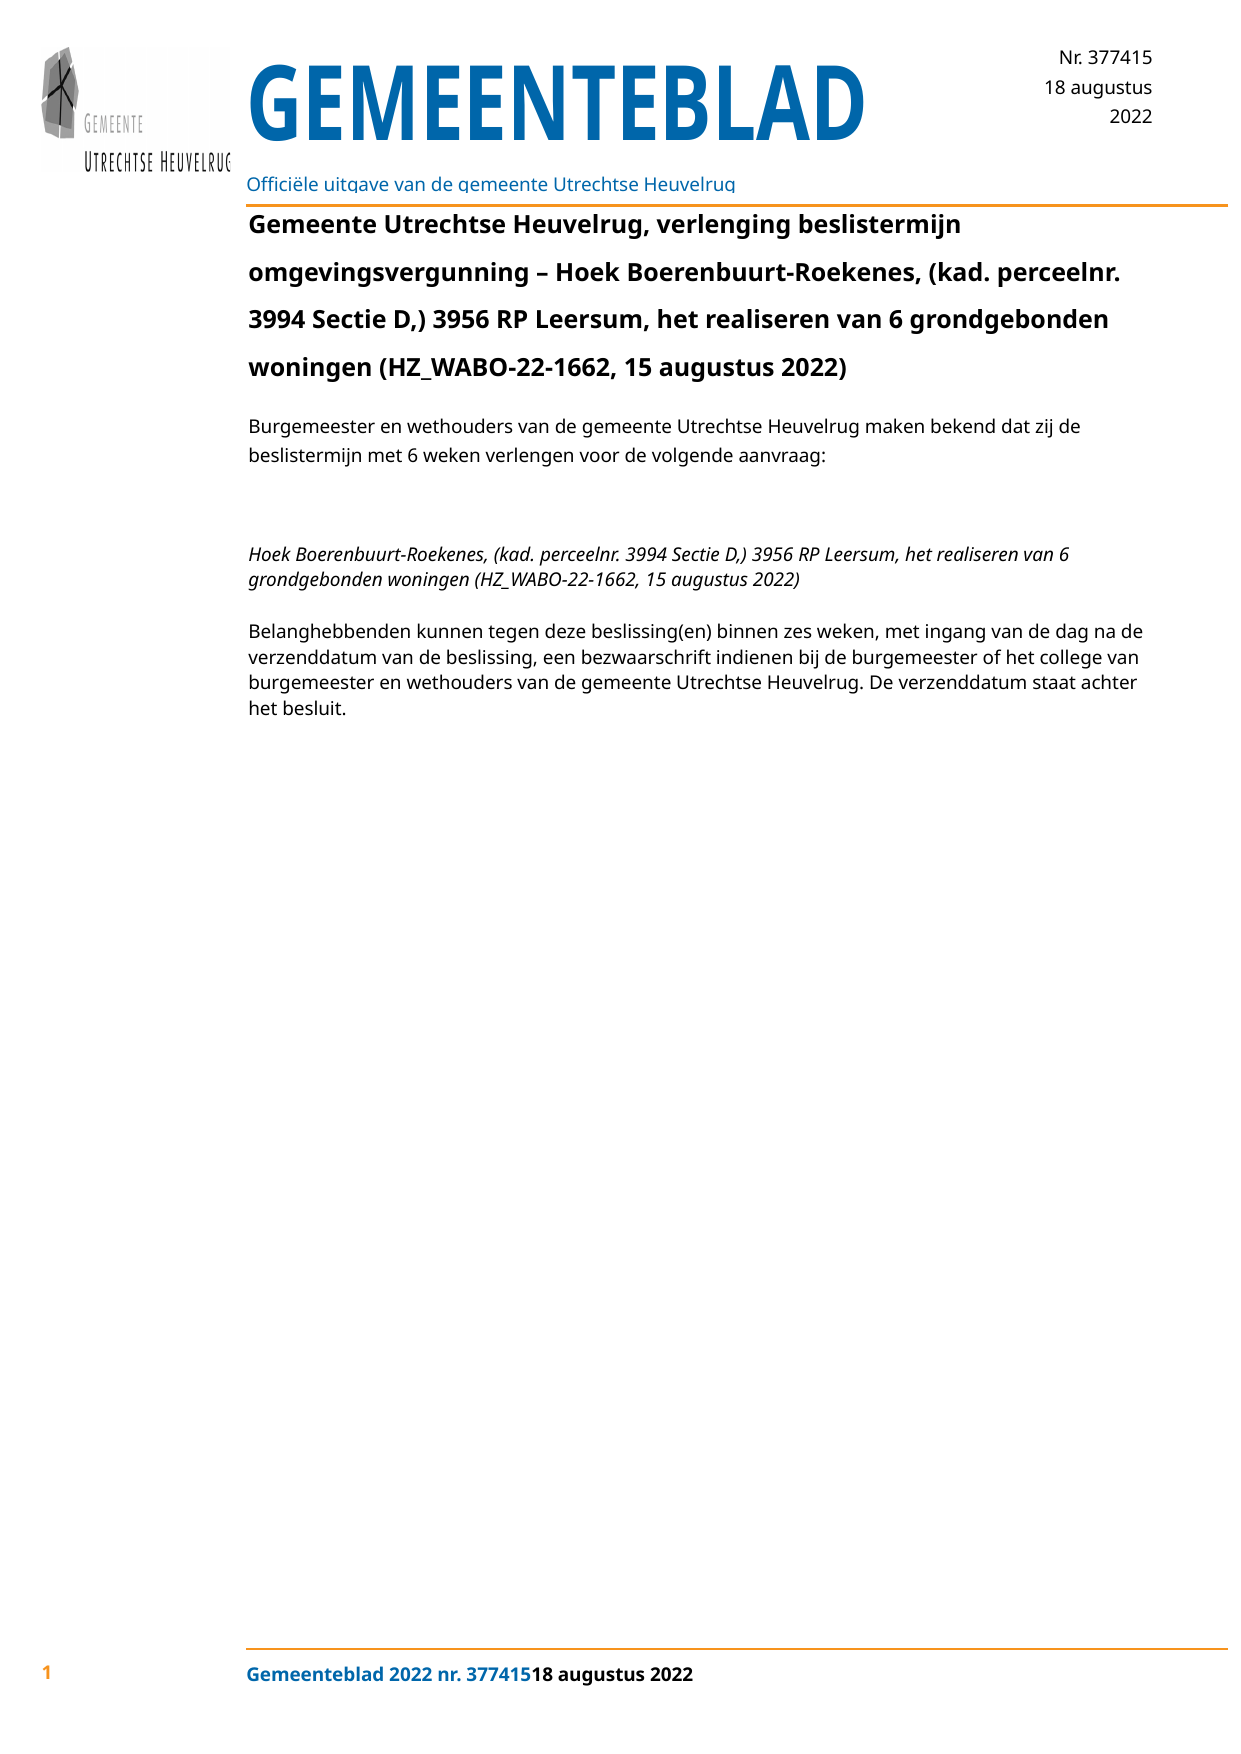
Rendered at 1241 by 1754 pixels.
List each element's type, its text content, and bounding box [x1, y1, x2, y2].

picture [41, 47, 231, 172]
text Gemeente Utrechtse Heuvelrug, verlenging beslistermijn omgevingsvergunning – Hoek Boerenbuurt-Roekenes, (kad. perceelnr. 3994 Sectie D,) 3956 RP Leersum, het realiseren van 6 grondgebonden woningen (HZ_WABO-22-1662, 15 augustus 2022) [248, 207, 1152, 384]
text Belanghebbenden kunnen tegen deze beslissing(en) binnen zes weken, met ingang van de dag na de verzenddatum van de beslissing, een bezwaarschrift indienen bij de burgemeester of het college van burgemeester en wethouders van de gemeente Utrechtse Heuvelrug. De verzenddatum staat achter het besluit. [248, 618, 1152, 721]
text Hoek Boerenbuurt-Roekenes, (kad. perceelnr. 3994 Sectie D,) 3956 RP Leersum, het realiseren van 6 grondgebonden woningen (HZ_WABO-22-1662, 15 augustus 2022) [248, 541, 1152, 592]
text Burgemeester en wethouders van de gemeente Utrechtse Heuvelrug maken bekend dat zij de beslistermijn met 6 weken verlengen voor de volgende aanvraag: [248, 413, 1152, 468]
